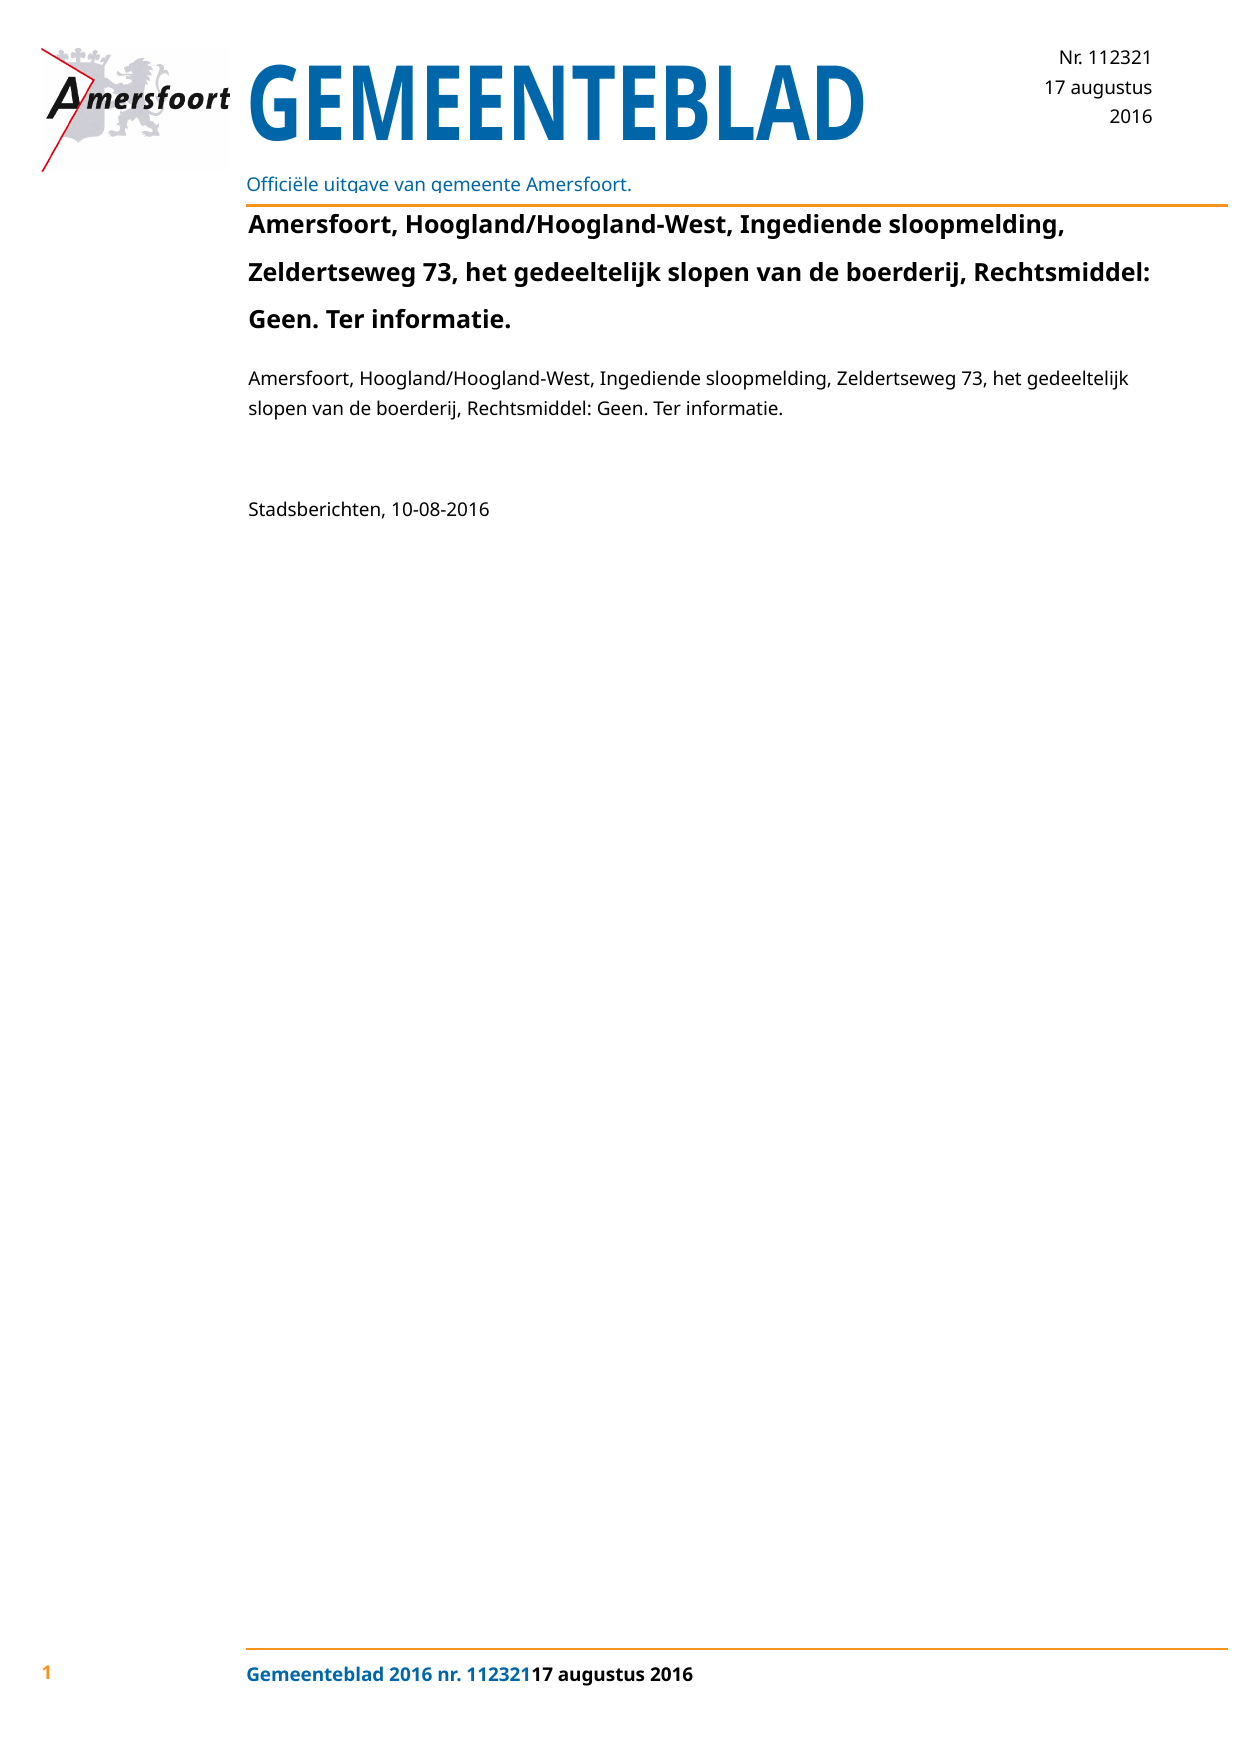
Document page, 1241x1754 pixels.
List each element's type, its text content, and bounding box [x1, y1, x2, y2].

text Amersfoort, Hoogland/Hoogland-West, Ingediende sloopmelding, Zeldertseweg 73, het gedeeltelijk slopen van de boerderij, Rechtsmiddel: Geen. Ter informatie. [248, 207, 1152, 336]
text Amersfoort, Hoogland/Hoogland-West, Ingediende sloopmelding, Zeldertseweg 73, het gedeeltelijk slopen van de boerderij, Rechtsmiddel: Geen. Ter informatie. [248, 366, 1152, 421]
picture [41, 47, 231, 172]
text Stadsberichten, 10-08-2016 [248, 496, 1152, 522]
